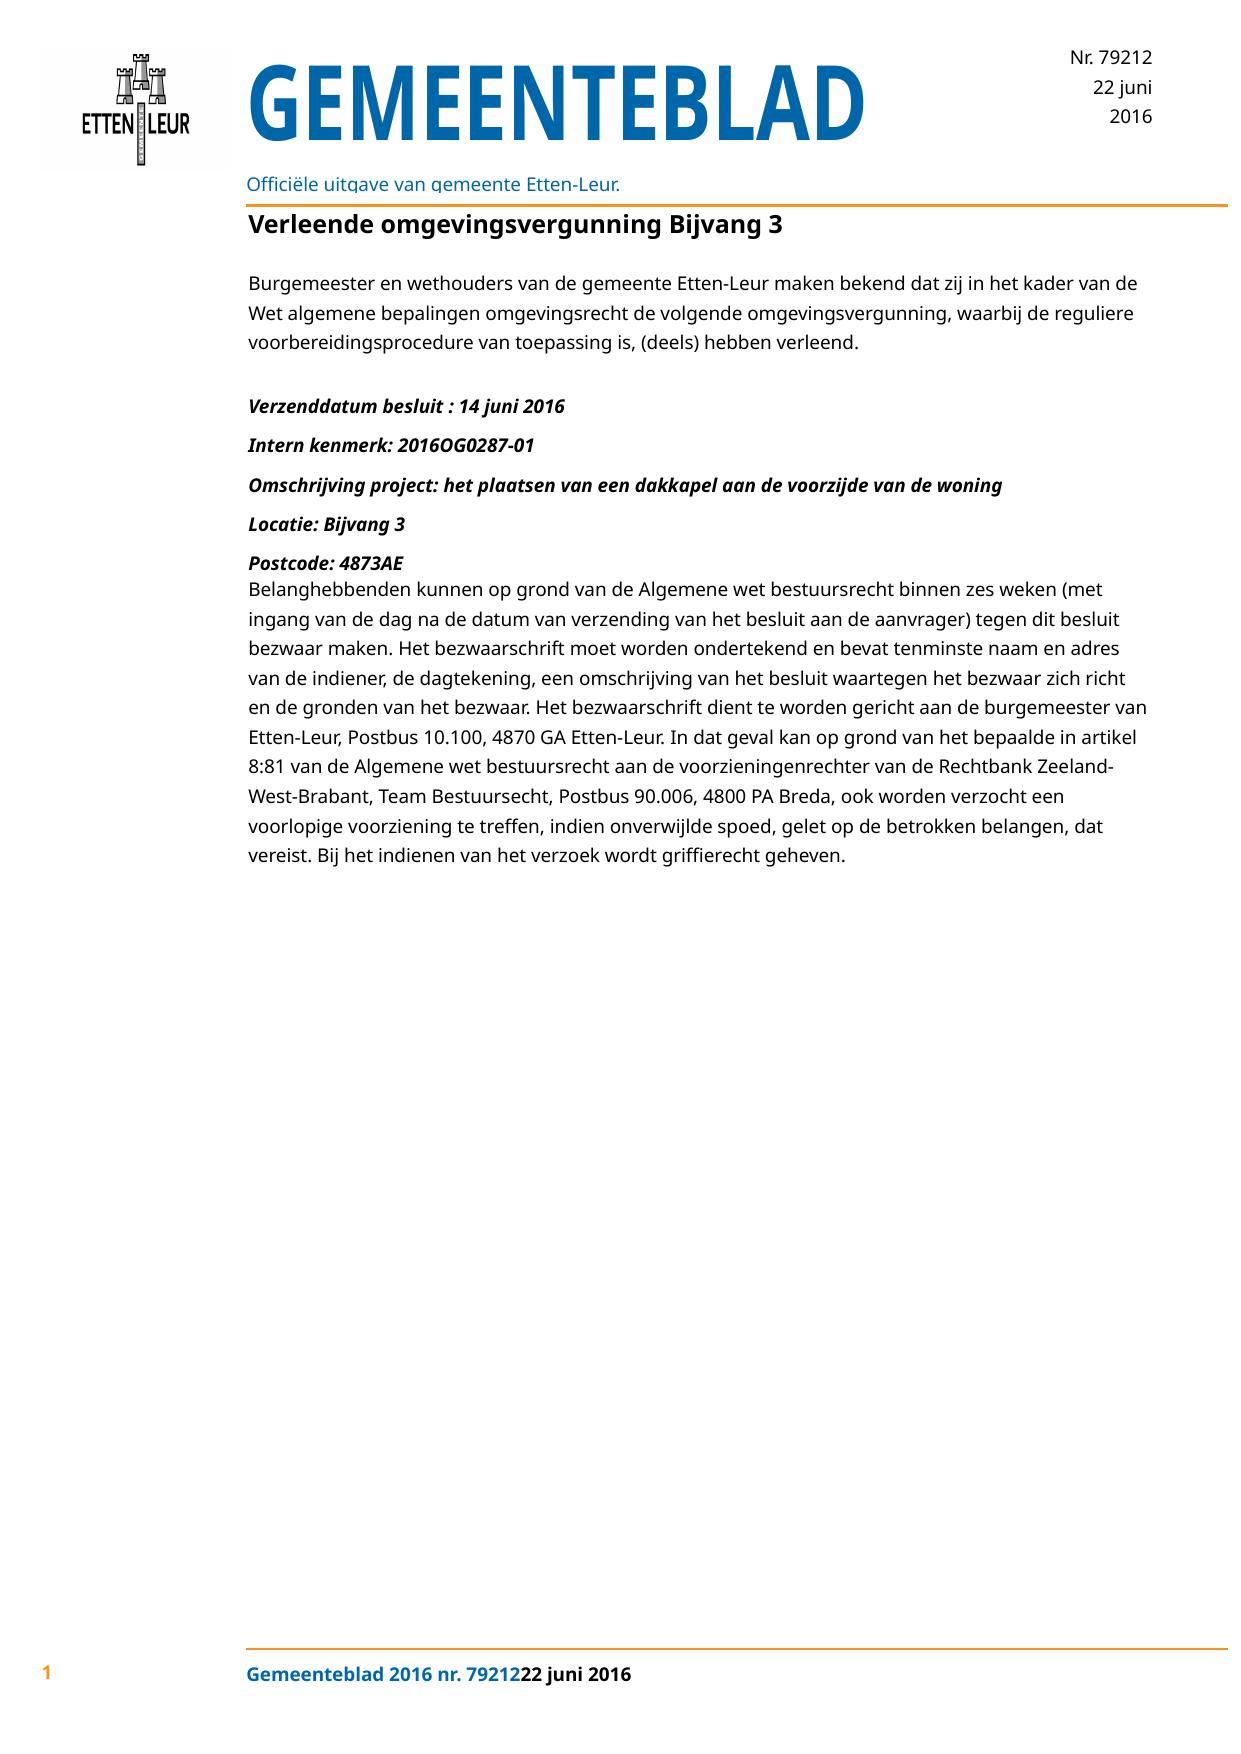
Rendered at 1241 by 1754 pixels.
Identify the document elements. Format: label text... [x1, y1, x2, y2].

text Belanghebbenden kunnen op grond van de Algemene wet bestuursrecht binnen zes weken (met ingang van de dag na de datum van verzending van het besluit aan de aanvrager) tegen dit besluit bezwaar maken. Het bezwaarschrift moet worden ondertekend en bevat tenminste naam en adres van de indiener, de dagtekening, een omschrijving van het besluit waartegen het bezwaar zich richt en de gronden van het bezwaar. Het bezwaarschrift dient te worden gericht aan de burgemeester van Etten-Leur, Postbus 10.100, 4870 GA Etten-Leur. In dat geval kan op grond van het bepaalde in artikel 8:81 van de Algemene wet bestuursrecht aan de voorzieningenrechter van de Rechtbank Zeeland-West-Brabant, Team Bestuursecht, Postbus 90.006, 4800 PA Breda, ook worden verzocht een voorlopige voorziening te treffen, indien onverwijlde spoed, gelet op de betrokken belangen, dat vereist. Bij het indienen van het verzoek wordt griffierecht geheven. [248, 576, 1152, 868]
text Verzenddatum besluit : 14 juni 2016 [248, 393, 1152, 419]
text Omschrijving project: het plaatsen van een dakkapel aan de voorzijde van de woning [248, 472, 1152, 498]
text Locatie: Bijvang 3 [248, 511, 1152, 537]
text Intern kenmerk: 2016OG0287-01 [248, 433, 1152, 458]
text Burgemeester en wethouders van de gemeente Etten-Leur maken bekend dat zij in het kader van de Wet algemene bepalingen omgevingsrecht de volgende omgevingsvergunning, waarbij de reguliere voorbereidingsprocedure van toepassing is, (deels) hebben verleend. [248, 270, 1152, 355]
text Postcode: 4873AE [248, 551, 1152, 576]
picture [41, 47, 231, 172]
text Verleende omgevingsvergunning Bijvang 3 [248, 207, 1152, 241]
